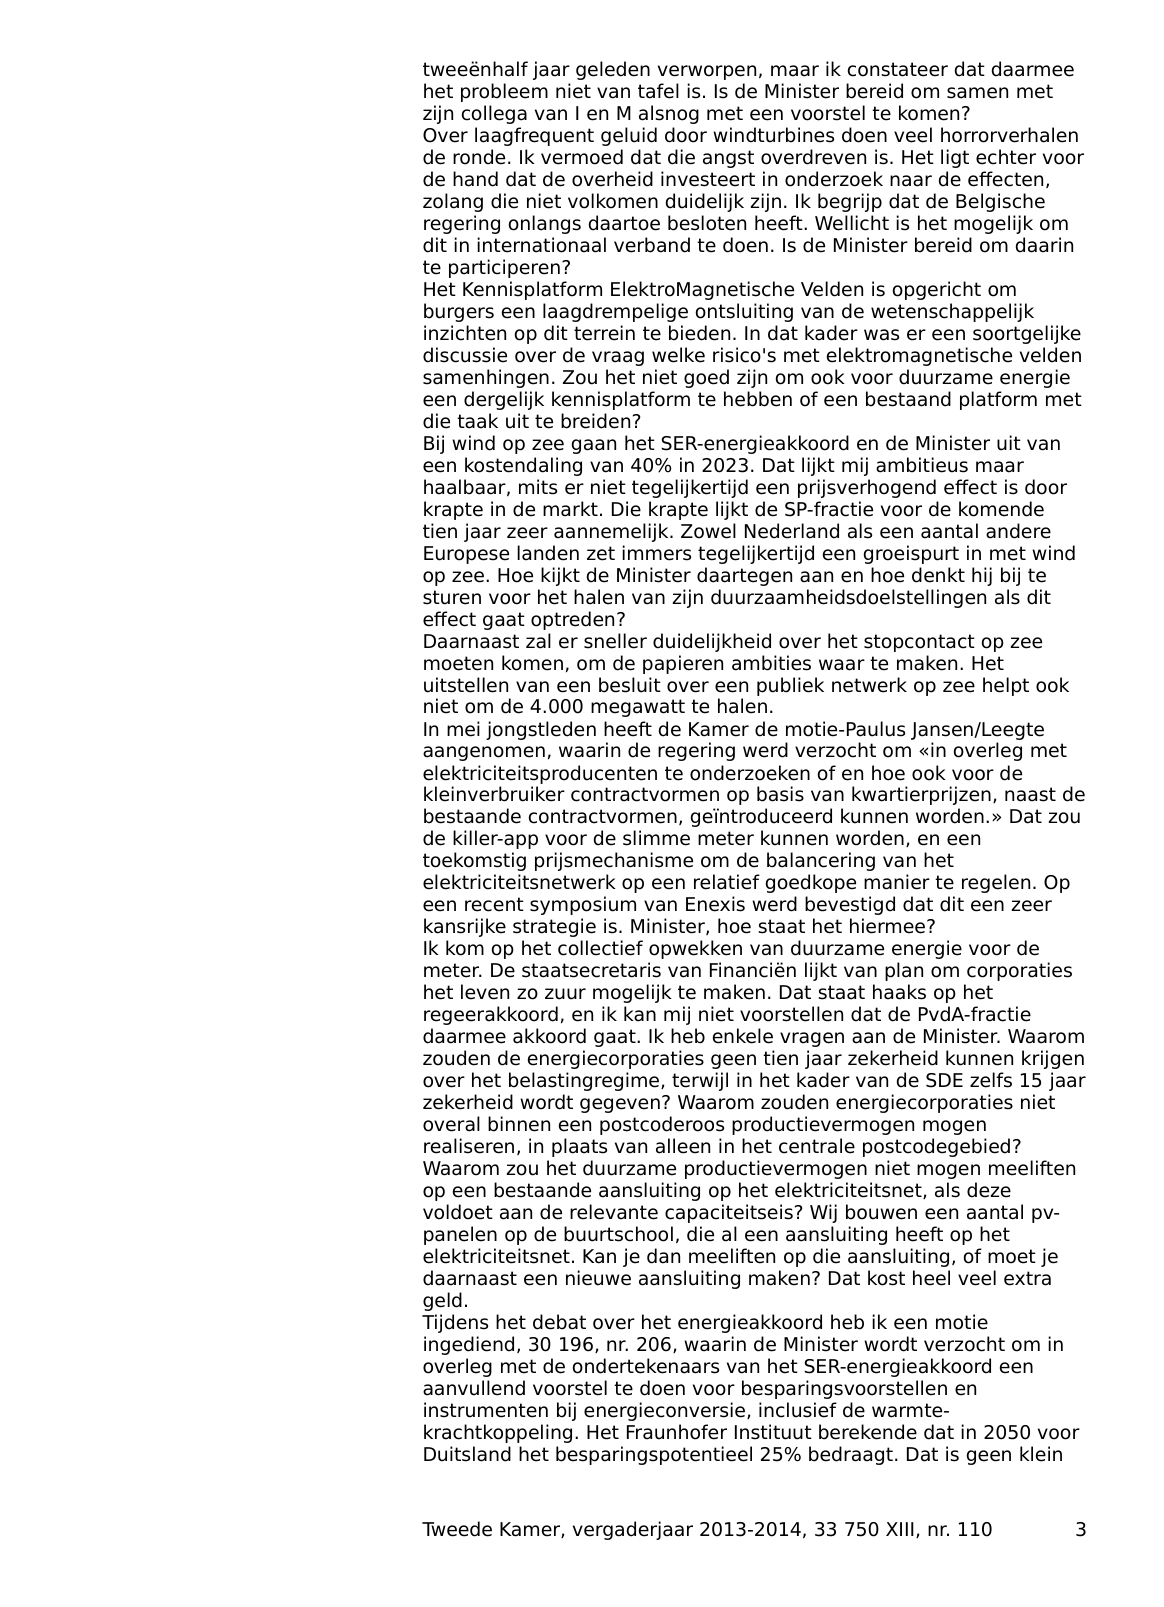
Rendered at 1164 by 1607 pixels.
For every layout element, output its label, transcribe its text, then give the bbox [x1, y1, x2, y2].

text Ik kom op het collectief opwekken van duurzame energie voor de meter. De staatsecretaris van Financiën lijkt van plan om corporaties het leven zo zuur mogelijk te maken. Dat staat haaks op het regeerakkoord, en ik kan mij niet voorstellen dat de PvdA-fractie daarmee akkoord gaat. Ik heb enkele vragen aan de Minister. Waarom zouden de energiecorporaties geen tien jaar zekerheid kunnen krijgen over het belastingregime, terwijl in het kader van de SDE zelfs 15 jaar zekerheid wordt gegeven? Waarom zouden energiecorporaties niet overal binnen een postcoderoos productievermogen mogen realiseren, in plaats van alleen in het centrale postcodegebied? Waarom zou het duurzame productievermogen niet mogen meeliften op een bestaande aansluiting op het elektriciteitsnet, als deze voldoet aan de relevante capaciteitseis? Wij bouwen een aantal pv-panelen op de buurtschool, die al een aansluiting heeft op het elektriciteitsnet. Kan je dan meeliften op die aansluiting, of moet je daarnaast een nieuwe aansluiting maken? Dat kost heel veel extra geld. [422, 938, 1087, 1312]
text Tijdens het debat over het energieakkoord heb ik een motie ingediend, 30 196, nr. 206, waarin de Minister wordt verzocht om in overleg met de ondertekenaars van het SER-energieakkoord een aanvullend voorstel te doen voor besparingsvoorstellen en instrumenten bij energieconversie, inclusief de warmte-krachtkoppeling. Het Fraunhofer Instituut berekende dat in 2050 voor Duitsland het besparingspotentieel 25% bedraagt. Dat is geen klein [422, 1312, 1087, 1466]
text Bij wind op zee gaan het SER-energieakkoord en de Minister uit van een kostendaling van 40% in 2023. Dat lijkt mij ambitieus maar haalbaar, mits er niet tegelijkertijd een prijsverhogend effect is door krapte in de markt. Die krapte lijkt de SP-fractie voor de komende tien jaar zeer aannemelijk. Zowel Nederland als een aantal andere Europese landen zet immers tegelijkertijd een groeispurt in met wind op zee. Hoe kijkt de Minister daartegen aan en hoe denkt hij bij te sturen voor het halen van zijn duurzaamheidsdoelstellingen als dit effect gaat optreden? [422, 433, 1087, 631]
text Daarnaast zal er sneller duidelijkheid over het stopcontact op zee moeten komen, om de papieren ambities waar te maken. Het uitstellen van een besluit over een publiek netwerk op zee helpt ook niet om de 4.000 megawatt te halen. [422, 631, 1087, 718]
text tweeënhalf jaar geleden verworpen, maar ik constateer dat daarmee het probleem niet van tafel is. Is de Minister bereid om samen met zijn collega van I en M alsnog met een voorstel te komen? [422, 59, 1087, 125]
text In mei jongstleden heeft de Kamer de motie-Paulus Jansen/Leegte aangenomen, waarin de regering werd verzocht om «in overleg met elektriciteitsproducenten te onderzoeken of en hoe ook voor de kleinverbruiker contractvormen op basis van kwartierprijzen, naast de bestaande contractvormen, geïntroduceerd kunnen worden.» Dat zou de killer-app voor de slimme meter kunnen worden, en een toekomstig prijsmechanisme om de balancering van het elektriciteitsnetwerk op een relatief goedkope manier te regelen. Op een recent symposium van Enexis werd bevestigd dat dit een zeer kansrijke strategie is. Minister, hoe staat het hiermee? [422, 718, 1087, 938]
text Over laagfrequent geluid door windturbines doen veel horrorverhalen de ronde. Ik vermoed dat die angst overdreven is. Het ligt echter voor de hand dat de overheid investeert in onderzoek naar de effecten, zolang die niet volkomen duidelijk zijn. Ik begrijp dat de Belgische regering onlangs daartoe besloten heeft. Wellicht is het mogelijk om dit in internationaal verband te doen. Is de Minister bereid om daarin te participeren? [422, 125, 1087, 279]
text Het Kennisplatform ElektroMagnetische Velden is opgericht om burgers een laagdrempelige ontsluiting van de wetenschappelijk inzichten op dit terrein te bieden. In dat kader was er een soortgelijke discussie over de vraag welke risico's met elektromagnetische velden samenhingen. Zou het niet goed zijn om ook voor duurzame energie een dergelijk kennisplatform te hebben of een bestaand platform met die taak uit te breiden? [422, 279, 1087, 433]
